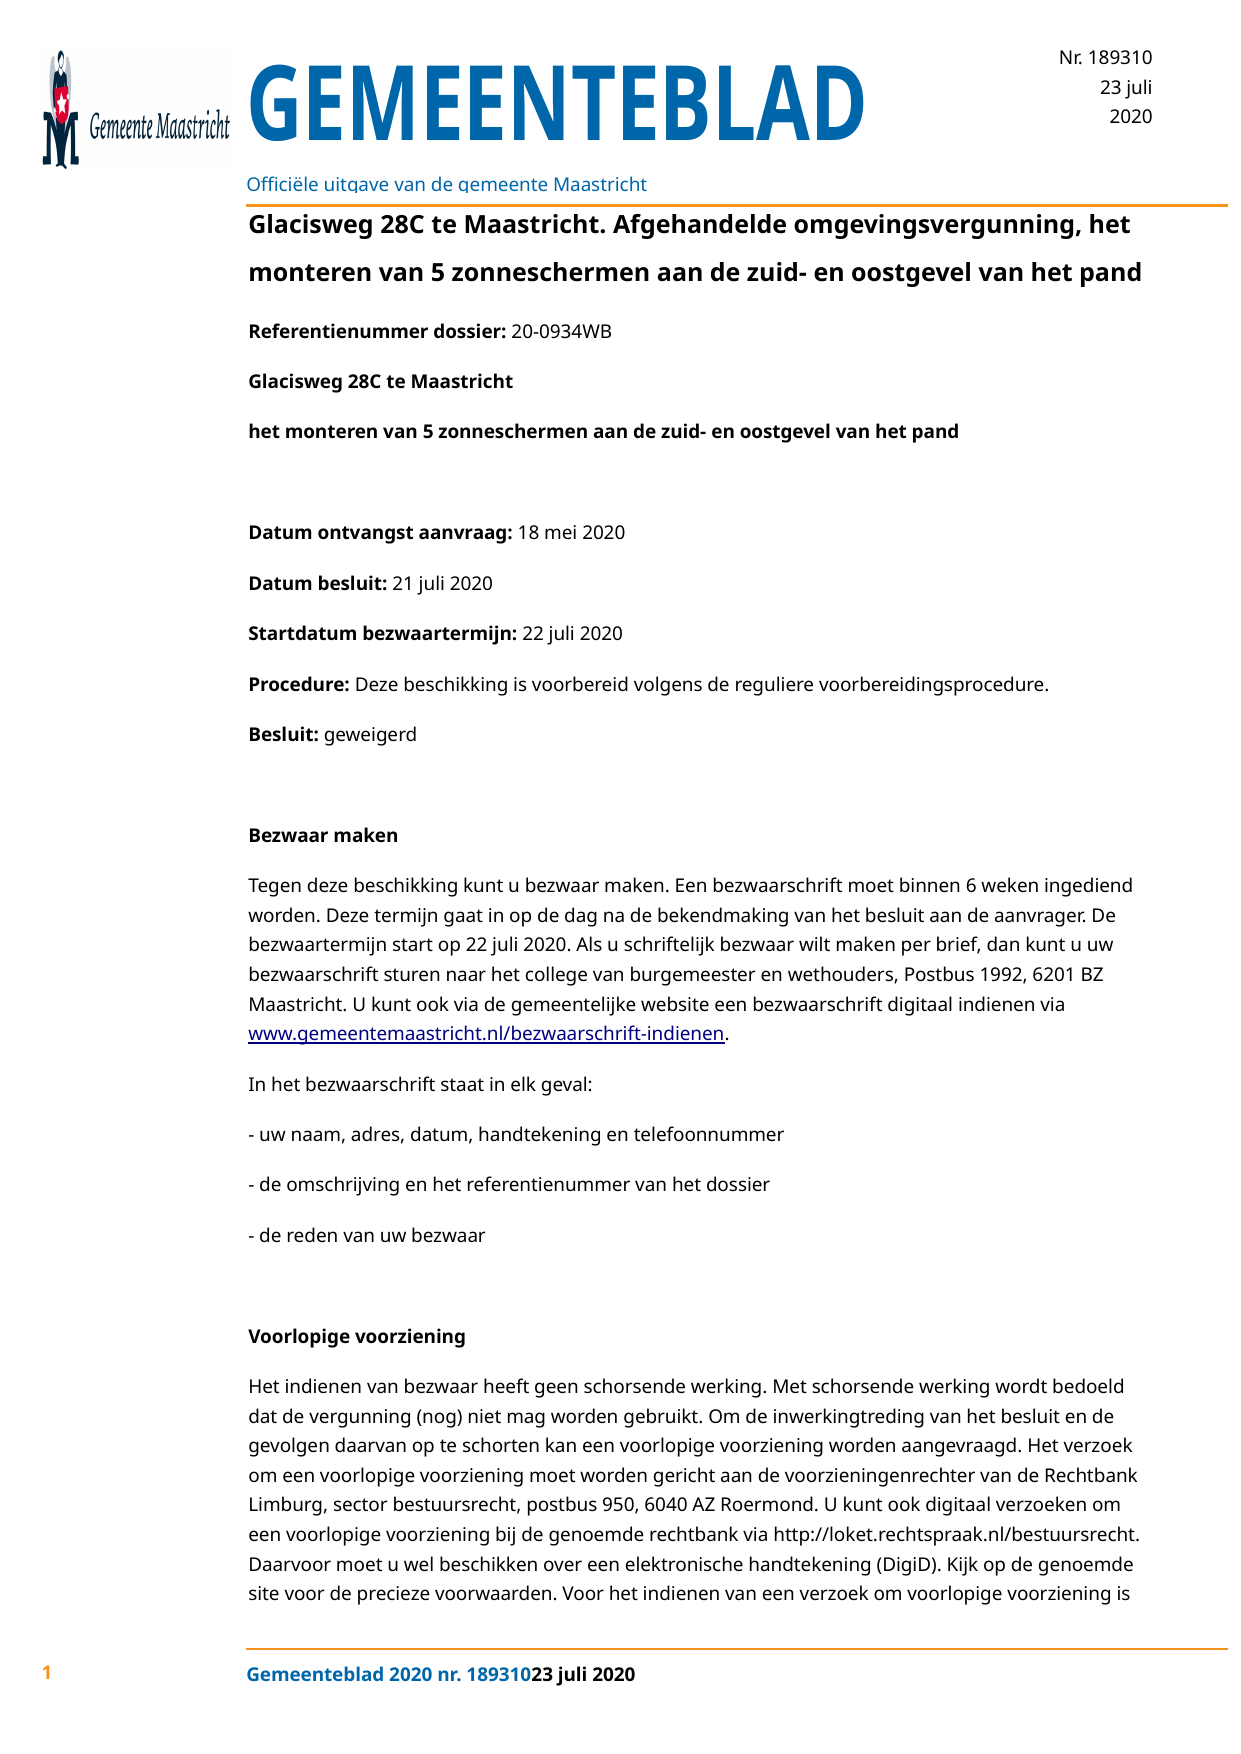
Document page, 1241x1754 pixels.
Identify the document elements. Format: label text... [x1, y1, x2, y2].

text Besluit: geweigerd [248, 721, 1152, 747]
text Datum besluit: 21 juli 2020 [248, 570, 1152, 596]
text het monteren van 5 zonneschermen aan de zuid- en oostgevel van het pand [248, 419, 1152, 444]
text Het indienen van bezwaar heeft geen schorsende werking. Met schorsende werking wordt bedoeld dat de vergunning (nog) niet mag worden gebruikt. Om de inwerkingtreding van het besluit en de gevolgen daarvan op te schorten kan een voorlopige voorziening worden aangevraagd. Het verzoek om een voorlopige voorziening moet worden gericht aan de voorzieningenrechter van de Rechtbank Limburg, sector bestuursrecht, postbus 950, 6040 AZ Roermond. U kunt ook digitaal verzoeken om een voorlopige voorziening bij de genoemde rechtbank via http://loket.rechtspraak.nl/bestuursrecht. Daarvoor moet u wel beschikken over een elektronische handtekening (DigiD). Kijk op de genoemde site voor de precieze voorwaarden. Voor het indienen van een verzoek om voorlopige voorziening is [248, 1373, 1152, 1606]
picture [41, 47, 231, 172]
text Glacisweg 28C te Maastricht. Afgehandelde omgevingsvergunning, het monteren van 5 zonneschermen aan de zuid- en oostgevel van het pand [248, 207, 1152, 288]
text Tegen deze beschikking kunt u bezwaar maken. Een bezwaarschrift moet binnen 6 weken ingediend worden. Deze termijn gaat in op de dag na de bekendmaking van het besluit aan de aanvrager. De bezwaartermijn start op 22 juli 2020. Als u schriftelijk bezwaar wilt maken per brief, dan kunt u uw bezwaarschrift sturen naar het college van burgemeester en wethouders, Postbus 1992, 6201 BZ Maastricht. U kunt ook via de gemeentelijke website een bezwaarschrift digitaal indienen via www.gemeentemaastricht.nl/bezwaarschrift-indienen. [248, 872, 1152, 1046]
text Procedure: Deze beschikking is voorbereid volgens de reguliere voorbereidingsprocedure. [248, 671, 1152, 697]
text Startdatum bezwaartermijn: 22 juli 2020 [248, 620, 1152, 646]
text Voorlopige voorziening [248, 1323, 1152, 1349]
text - uw naam, adres, datum, handtekening en telefoonnummer [248, 1121, 1152, 1147]
text Referentienummer dossier: 20-0934WB [248, 318, 1152, 344]
text Datum ontvangst aanvraag: 18 mei 2020 [248, 519, 1152, 545]
text - de omschrijving en het referentienummer van het dossier [248, 1172, 1152, 1197]
text Glacisweg 28C te Maastricht [248, 368, 1152, 394]
text - de reden van uw bezwaar [248, 1222, 1152, 1248]
text In het bezwaarschrift staat in elk geval: [248, 1071, 1152, 1097]
text Bezwaar maken [248, 822, 1152, 848]
